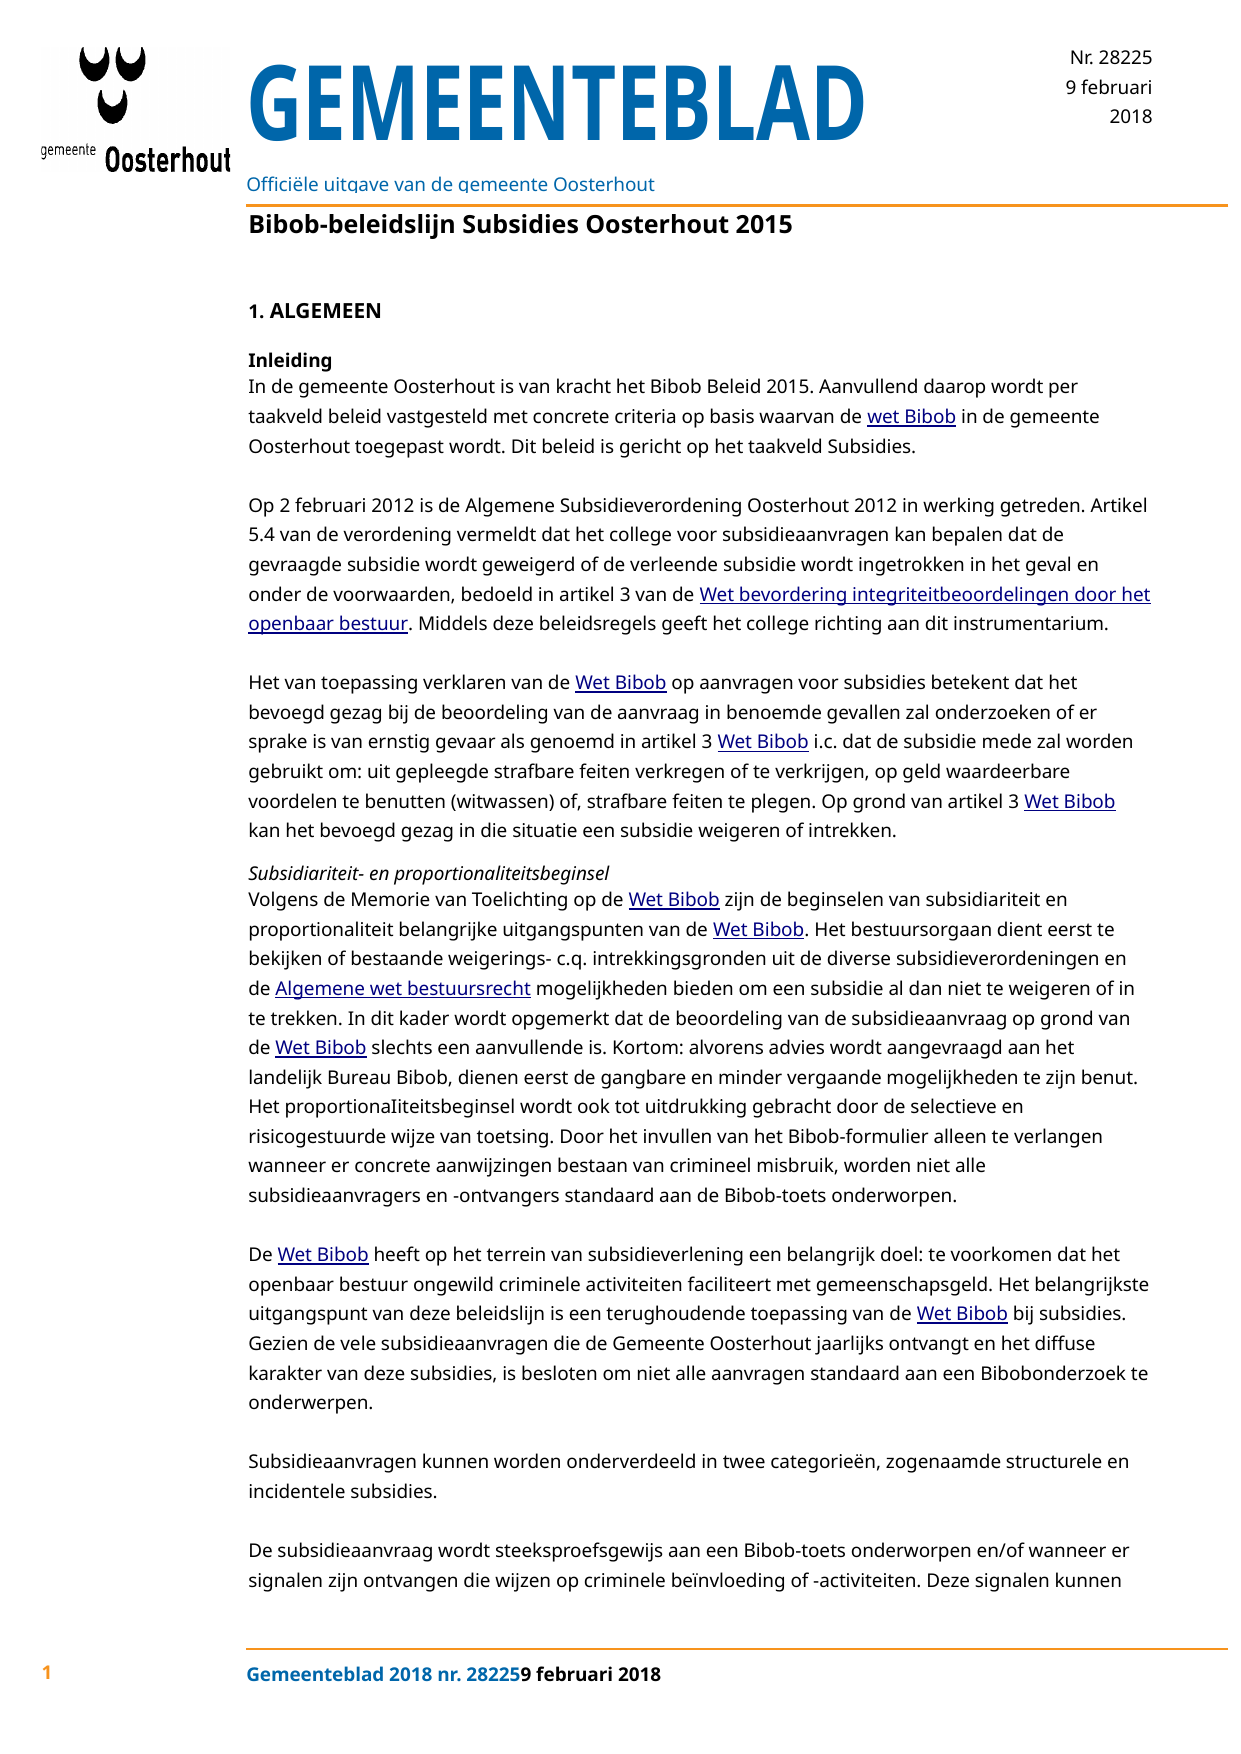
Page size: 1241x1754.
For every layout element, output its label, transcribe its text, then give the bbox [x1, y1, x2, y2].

text Subsidieaanvragen kunnen worden onderverdeeld in twee categorieën, zogenaamde structurele en incidentele subsidies. [248, 1448, 1152, 1504]
text Op 2 februari 2012 is de Algemene Subsidieverordening Oosterhout 2012 in werking getreden. Artikel 5.4 van de verordening vermeldt dat het college voor subsidieaanvragen kan bepalen dat de gevraagde subsidie wordt geweigerd of de verleende subsidie wordt ingetrokken in het geval en onder de voorwaarden, bedoeld in artikel 3 van de Wet bevordering integriteitbeoordelingen door het openbaar bestuur. Middels deze beleidsregels geeft het college richting aan dit instrumentarium. [248, 492, 1152, 636]
text Subsidiariteit- en proportionaliteitsbeginsel [248, 861, 1152, 886]
text De subsidieaanvraag wordt steeksproefsgewijs aan een Bibob-toets onderworpen en/of wanneer er signalen zijn ontvangen die wijzen op criminele beïnvloeding of -activiteiten. Deze signalen kunnen [248, 1537, 1152, 1592]
text De Wet Bibob heeft op het terrein van subsidieverlening een belangrijk doel: te voorkomen dat het openbaar bestuur ongewild criminele activiteiten faciliteert met gemeenschapsgeld. Het belangrijkste uitgangspunt van deze beleidslijn is een terughoudende toepassing van de Wet Bibob bij subsidies. Gezien de vele subsidieaanvragen die de Gemeente Oosterhout jaarlijks ontvangt en het diffuse karakter van deze subsidies, is besloten om niet alle aanvragen standaard aan een Bibobonderzoek te onderwerpen. [248, 1241, 1152, 1415]
text Volgens de Memorie van Toelichting op de Wet Bibob zijn de beginselen van subsidiariteit en proportionaliteit belangrijke uitgangspunten van de Wet Bibob. Het bestuursorgaan dient eerst te bekijken of bestaande weigerings- c.q. intrekkingsgronden uit de diverse subsidieverordeningen en de Algemene wet bestuursrecht mogelijkheden bieden om een subsidie al dan niet te weigeren of in te trekken. In dit kader wordt opgemerkt dat de beoordeling van de subsidieaanvraag op grond van de Wet Bibob slechts een aanvullende is. Kortom: alvorens advies wordt aangevraagd aan het landelijk Bureau Bibob, dienen eerst de gangbare en minder vergaande mogelijkheden te zijn benut. Het proportionaIiteitsbeginsel wordt ook tot uitdrukking gebracht door de selectieve en risicogestuurde wijze van toetsing. Door het invullen van het Bibob-formulier alleen te verlangen wanneer er concrete aanwijzingen bestaan van crimineel misbruik, worden niet alle subsidieaanvragers en -ontvangers standaard aan de Bibob-toets onderworpen. [248, 886, 1152, 1208]
picture [41, 47, 231, 172]
text In de gemeente Oosterhout is van kracht het Bibob Beleid 2015. Aanvullend daarop wordt per taakveld beleid vastgesteld met concrete criteria op basis waarvan de wet Bibob in de gemeente Oosterhout toegepast wordt. Dit beleid is gericht op het taakveld Subsidies. [248, 374, 1152, 459]
text Het van toepassing verklaren van de Wet Bibob op aanvragen voor subsidies betekent dat het bevoegd gezag bij de beoordeling van de aanvraag in benoemde gevallen zal onderzoeken of er sprake is van ernstig gevaar als genoemd in artikel 3 Wet Bibob i.c. dat de subsidie mede zal worden gebruikt om: uit gepleegde strafbare feiten verkregen of te verkrijgen, op geld waardeerbare voordelen te benutten (witwassen) of, strafbare feiten te plegen. Op grond van artikel 3 Wet Bibob kan het bevoegd gezag in die situatie een subsidie weigeren of intrekken. [248, 669, 1152, 843]
text Inleiding [248, 345, 1152, 374]
text 1. ALGEMEEN [248, 296, 1152, 324]
text Bibob-beleidslijn Subsidies Oosterhout 2015 [248, 207, 1152, 241]
